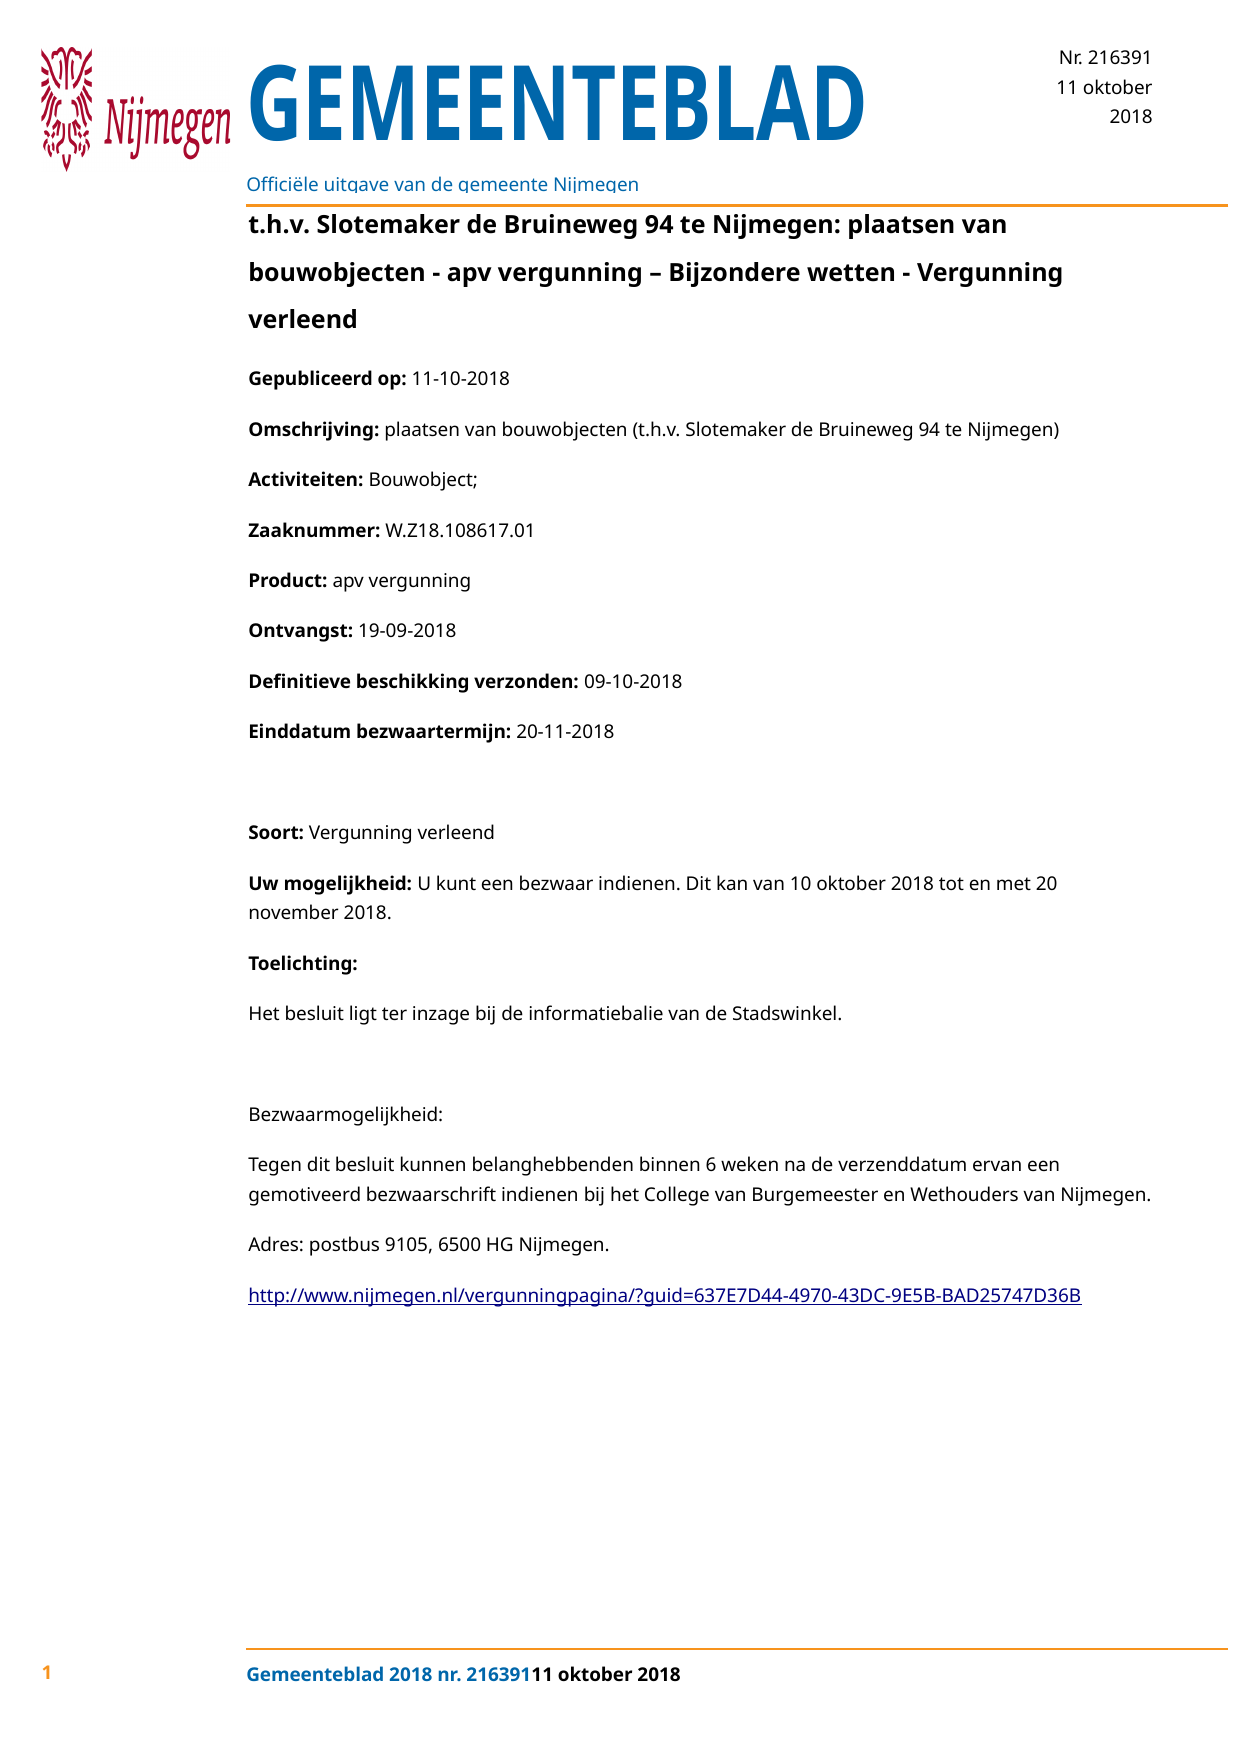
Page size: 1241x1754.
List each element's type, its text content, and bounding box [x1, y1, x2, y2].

text Einddatum bezwaartermijn: 20-11-2018 [248, 718, 1152, 744]
text Omschrijving: plaatsen van bouwobjecten (t.h.v. Slotemaker de Bruineweg 94 te Nijmegen) [248, 416, 1152, 442]
text Gepubliceerd op: 11-10-2018 [248, 366, 1152, 391]
text Adres: postbus 9105, 6500 HG Nijmegen. [248, 1231, 1152, 1257]
text Bezwaarmogelijkheid: [248, 1101, 1152, 1127]
text http://www.nijmegen.nl/vergunningpagina/?guid=637E7D44-4970-43DC-9E5B-BAD25747D36B [248, 1282, 1152, 1307]
text Uw mogelijkheid: U kunt een bezwaar indienen. Dit kan van 10 oktober 2018 tot en met 20 november 2018. [248, 870, 1152, 925]
text Soort: Vergunning verleend [248, 819, 1152, 845]
text Toelichting: [248, 950, 1152, 975]
text t.h.v. Slotemaker de Bruineweg 94 te Nijmegen: plaatsen van bouwobjecten - apv vergunning – Bijzondere wetten - Vergunning verleend [248, 207, 1152, 336]
text Definitieve beschikking verzonden: 09-10-2018 [248, 668, 1152, 694]
text Zaaknummer: W.Z18.108617.01 [248, 517, 1152, 542]
text Product: apv vergunning [248, 567, 1152, 593]
text Het besluit ligt ter inzage bij de informatiebalie van de Stadswinkel. [248, 1000, 1152, 1026]
text Tegen dit besluit kunnen belanghebbenden binnen 6 weken na de verzenddatum ervan een gemotiveerd bezwaarschrift indienen bij het College van Burgemeester en Wethouders van Nijmegen. [248, 1151, 1152, 1207]
text Ontvangst: 19-09-2018 [248, 618, 1152, 643]
text Activiteiten: Bouwobject; [248, 466, 1152, 492]
picture [41, 47, 231, 172]
